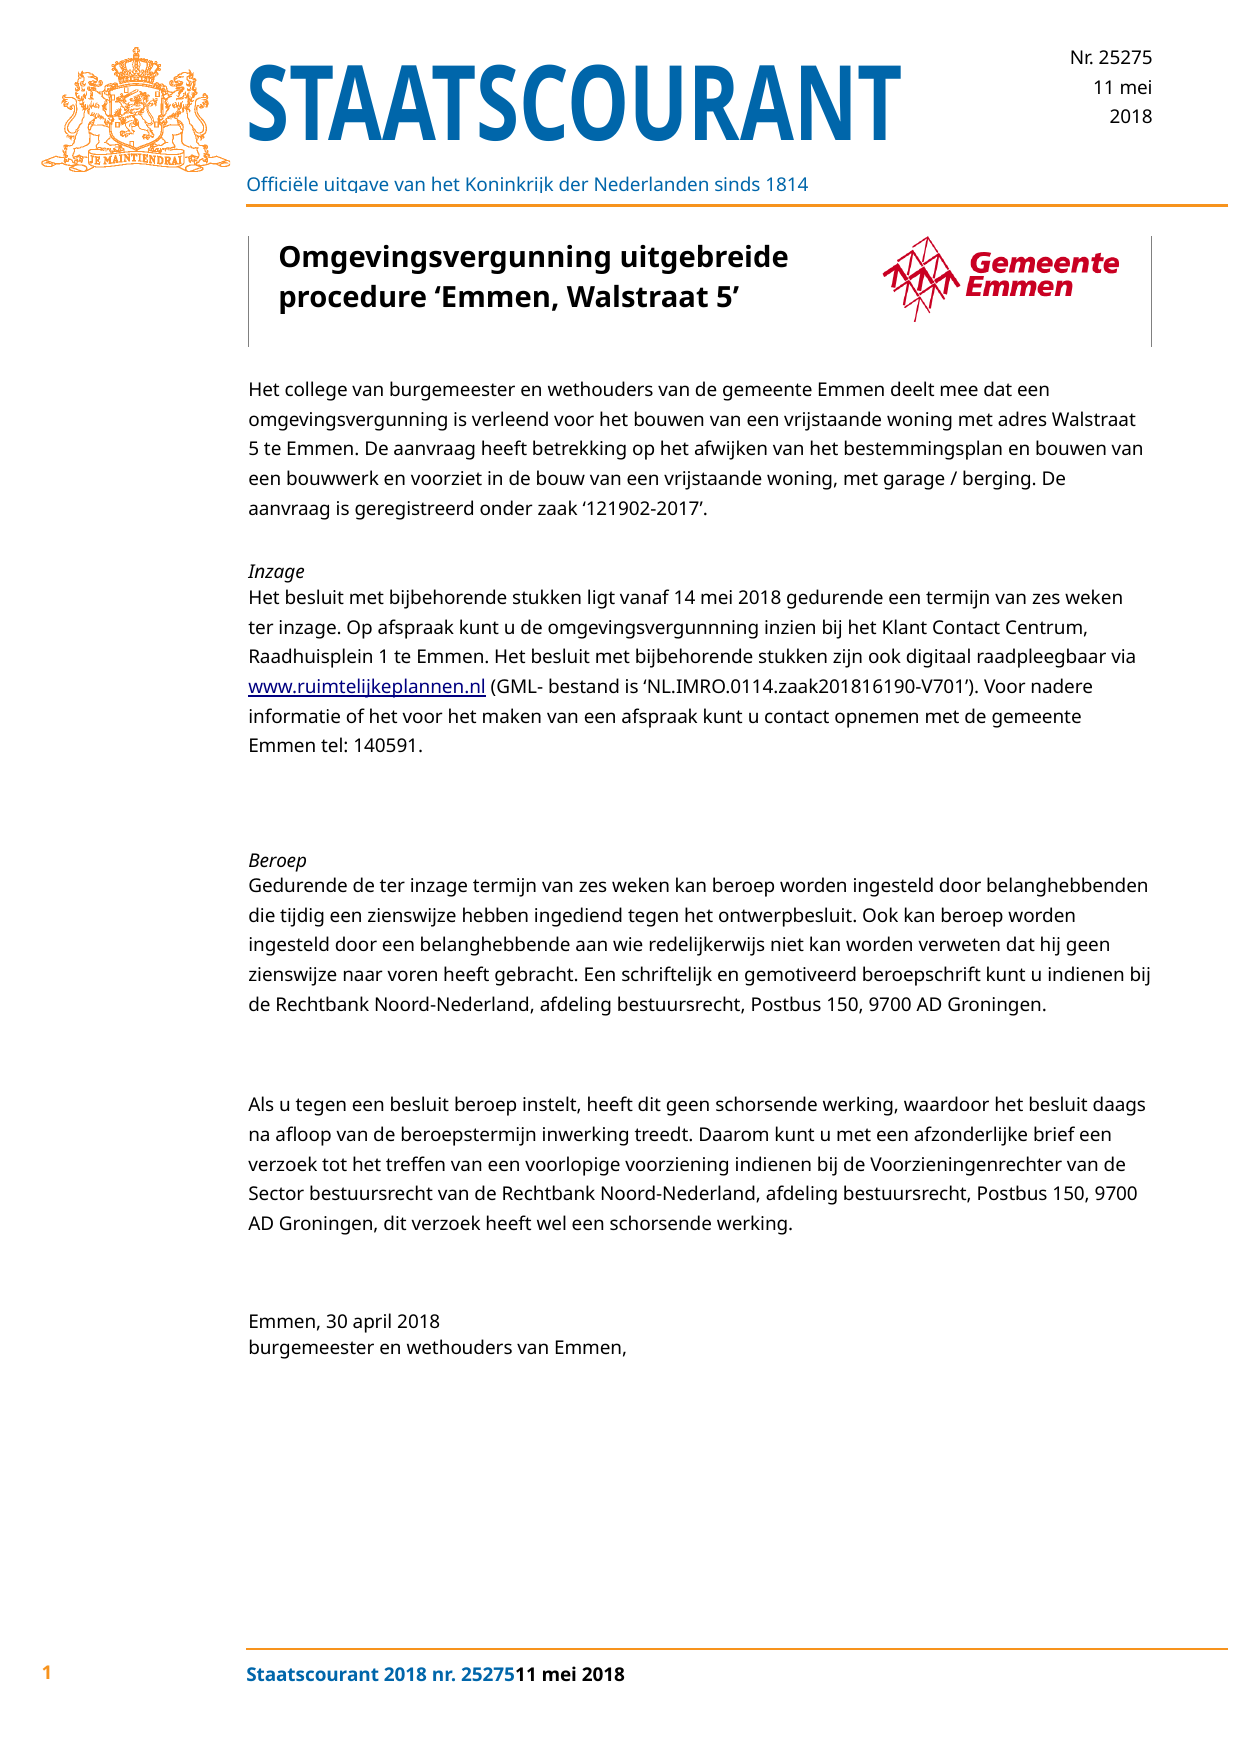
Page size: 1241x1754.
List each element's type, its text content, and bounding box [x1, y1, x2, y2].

text Emmen, 30 april 2018 [248, 1308, 1152, 1334]
text Inzage [248, 559, 1152, 584]
text burgemeester en wethouders van Emmen, [248, 1334, 1152, 1360]
text Beroep [248, 847, 1152, 872]
text Als u tegen een besluit beroep instelt, heeft dit geen schorsende werking, waardoor het besluit daags na afloop van de beroepstermijn inwerking treedt. Daarom kunt u met een afzonderlijke brief een verzoek tot het treffen van een voorlopige voorziening indienen bij de Voorzieningenrechter van de Sector bestuursrecht van de Rechtbank Noord-Nederland, afdeling bestuursrecht, Postbus 150, 9700 AD Groningen, dit verzoek heeft wel een schorsende werking. [248, 1092, 1152, 1236]
table_header [850, 236, 1151, 347]
picture [882, 236, 1119, 322]
text Het besluit met bijbehorende stukken ligt vanaf 14 mei 2018 gedurende een termijn van zes weken ter inzage. Op afspraak kunt u de omgevingsvergunnning inzien bij het Klant Contact Centrum, Raadhuisplein 1 te Emmen. Het besluit met bijbehorende stukken zijn ook digitaal raadpleegbaar via www.ruimtelijkeplannen.nl (GML- bestand is ‘NL.IMRO.0114.zaak201816190-V701’). Voor nadere informatie of het voor het maken van een afspraak kunt u contact opnemen met de gemeente Emmen tel: 140591. [248, 584, 1152, 758]
text Gedurende de ter inzage termijn van zes weken kan beroep worden ingesteld door belanghebbenden die tijdig een zienswijze hebben ingediend tegen het ontwerpbesluit. Ook kan beroep worden ingesteld door een belanghebbende aan wie redelijkerwijs niet kan worden verweten dat hij geen zienswijze naar voren heeft gebracht. Een schriftelijk en gemotiveerd beroepschrift kunt u indienen bij de Rechtbank Noord-Nederland, afdeling bestuursrecht, Postbus 150, 9700 AD Groningen. [248, 872, 1152, 1017]
picture [41, 47, 231, 172]
text Het college van burgemeester en wethouders van de gemeente Emmen deelt mee dat een omgevingsvergunning is verleend voor het bouwen van een vrijstaande woning met adres Walstraat 5 te Emmen. De aanvraag heeft betrekking op het afwijken van het bestemmingsplan en bouwen van een bouwwerk en voorziet in de bouw van een vrijstaande woning, met garage / berging. De aanvraag is geregistreerd onder zaak ‘121902-2017’. [248, 376, 1152, 521]
table_header Omgevingsvergunning uitgebreide procedure ‘Emmen, Walstraat 5’ [249, 236, 850, 347]
